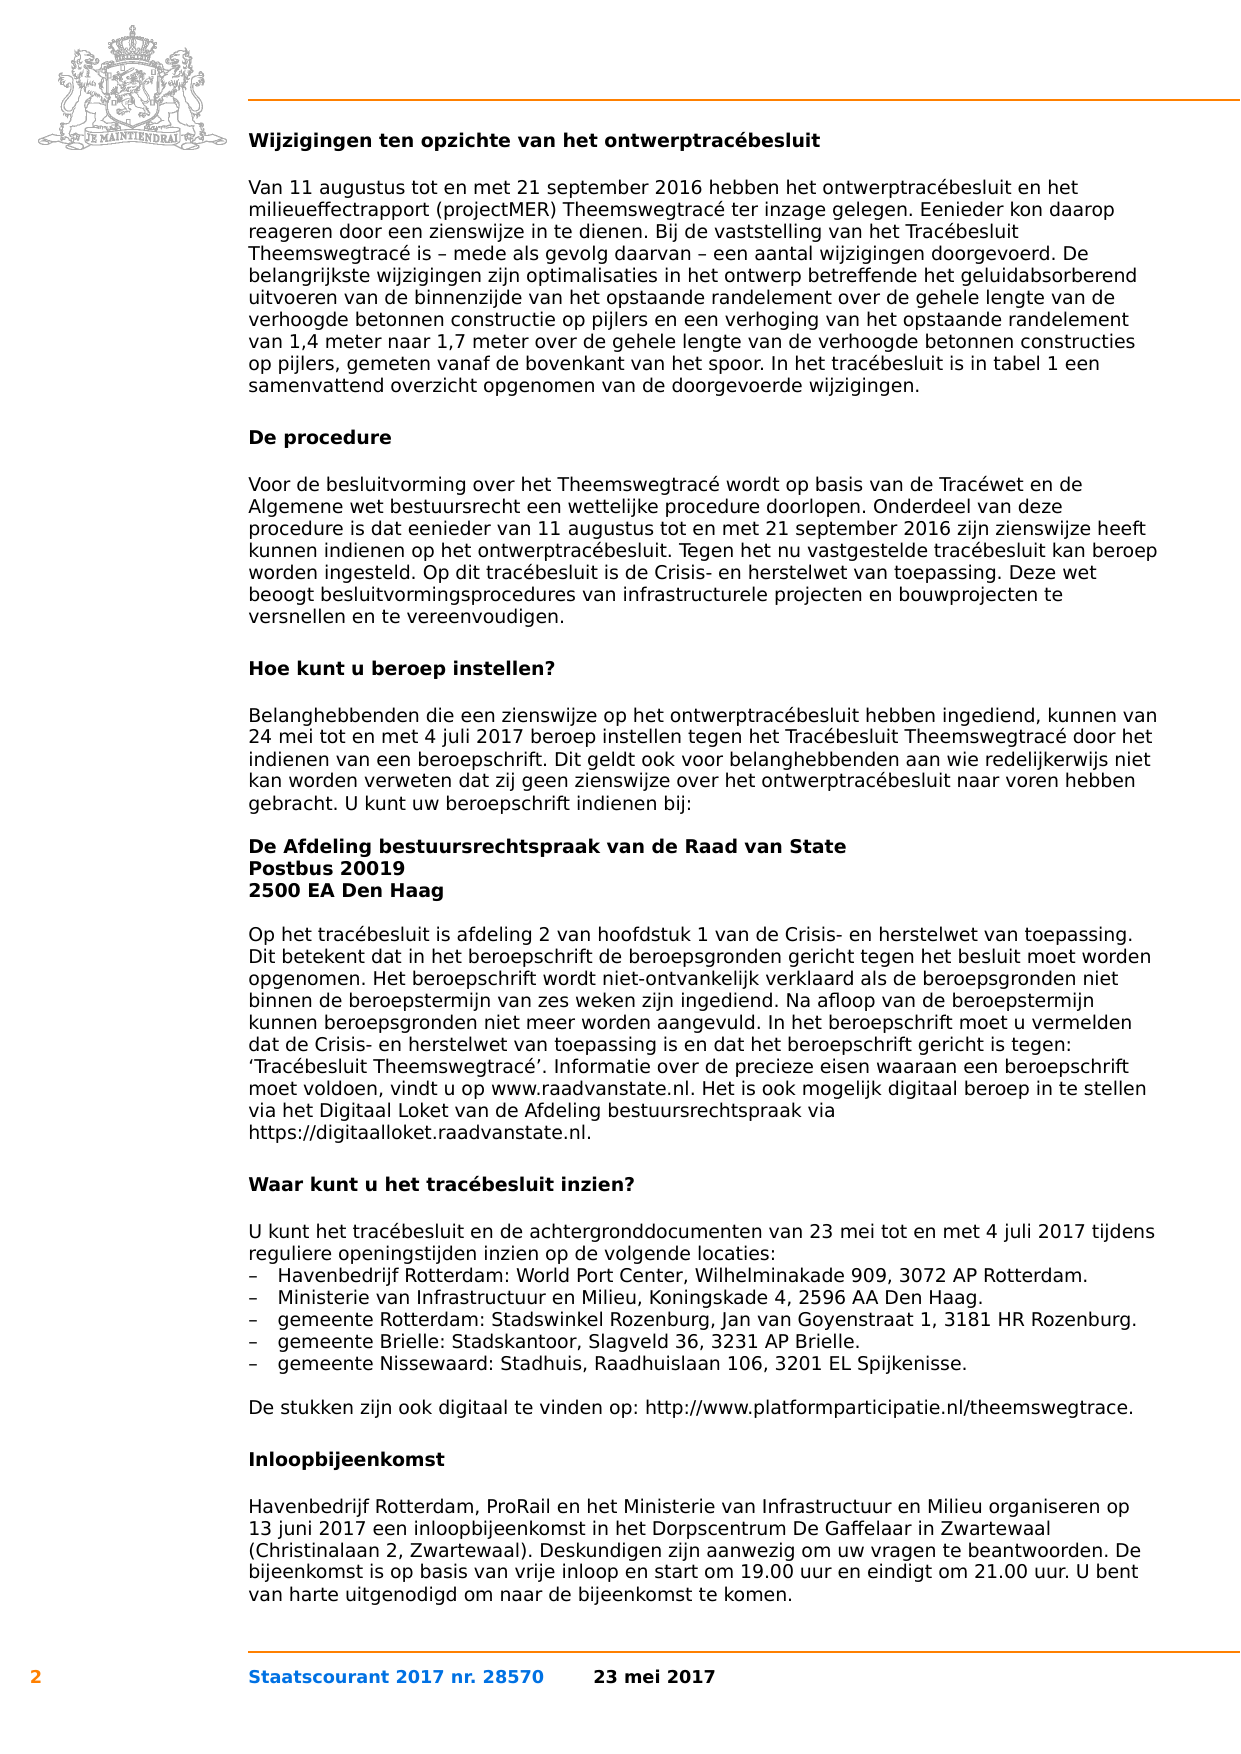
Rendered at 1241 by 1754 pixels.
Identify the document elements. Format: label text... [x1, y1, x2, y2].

picture [38, 25, 227, 150]
text – Havenbedrijf Rotterdam: World Port Center, Wilhelminakade 909, 3072 AP Rotterdam. [248, 1265, 1163, 1287]
text Havenbedrijf Rotterdam, ProRail en het Ministerie van Infrastructuur en Milieu organiseren op 13 juni 2017 een inloopbijeenkomst in het Dorpscentrum De Gaffelaar in Zwartewaal (Christinalaan 2, Zwartewaal). Deskundigen zijn aanwezig om uw vragen te beantwoorden. De bijeenkomst is op basis van vrije inloop en start om 19.00 uur en eindigt om 21.00 uur. U bent van harte uitgenodigd om naar de bijeenkomst te komen. [248, 1496, 1163, 1605]
subtitle Wijzigingen ten opzichte van het ontwerptracébesluit [248, 130, 1163, 152]
subtitle Inloopbijeenkomst [248, 1448, 1163, 1471]
subtitle De procedure [248, 427, 1163, 449]
text De Afdeling bestuursrechtspraak van de Raad van State [248, 836, 1163, 858]
text Postbus 20019 [248, 858, 1163, 880]
text – gemeente Rotterdam: Stadswinkel Rozenburg, Jan van Goyenstraat 1, 3181 HR Rozenburg. [248, 1309, 1163, 1331]
text Op het tracébesluit is afdeling 2 van hoofdstuk 1 van de Crisis- en herstelwet van toepassing. Dit betekent dat in het beroepschrift de beroepsgronden gericht tegen het besluit moet worden opgenomen. Het beroepschrift wordt niet-ontvankelijk verklaard als de beroepsgronden niet binnen de beroepstermijn van zes weken zijn ingediend. Na afloop van de beroepstermijn kunnen beroepsgronden niet meer worden aangevuld. In het beroepschrift moet u vermelden dat de Crisis- en herstelwet van toepassing is en dat het beroepschrift gericht is tegen: ‘Tracébesluit Theemswegtracé’. Informatie over de precieze eisen waaraan een beroepschrift moet voldoen, vindt u op www.raadvanstate.nl. Het is ook mogelijk digitaal beroep in te stellen via het Digitaal Loket van de Afdeling bestuursrechtspraak via https://digitaalloket.raadvanstate.nl. [248, 924, 1163, 1144]
subtitle Waar kunt u het tracébesluit inzien? [248, 1174, 1163, 1196]
text Van 11 augustus tot en met 21 september 2016 hebben het ontwerptracébesluit en het milieueffectrapport (projectMER) Theemswegtracé ter inzage gelegen. Eenieder kon daarop reageren door een zienswijze in te dienen. Bij de vaststelling van het Tracébesluit Theemswegtracé is – mede als gevolg daarvan – een aantal wijzigingen doorgevoerd. De belangrijkste wijzigingen zijn optimalisaties in het ontwerp betreffende het geluidabsorberend uitvoeren van de binnenzijde van het opstaande randelement over de gehele lengte van de verhoogde betonnen constructie op pijlers en een verhoging van het opstaande randelement van 1,4 meter naar 1,7 meter over de gehele lengte van de verhoogde betonnen constructies op pijlers, gemeten vanaf de bovenkant van het spoor. In het tracébesluit is in tabel 1 een samenvattend overzicht opgenomen van de doorgevoerde wijzigingen. [248, 177, 1163, 397]
text Belanghebbenden die een zienswijze op het ontwerptracébesluit hebben ingediend, kunnen van 24 mei tot en met 4 juli 2017 beroep instellen tegen het Tracébesluit Theemswegtracé door het indienen van een beroepschrift. Dit geldt ook voor belanghebbenden aan wie redelijkerwijs niet kan worden verweten dat zij geen zienswijze over het ontwerptracébesluit naar voren hebben gebracht. U kunt uw beroepschrift indienen bij: [248, 704, 1163, 814]
text – Ministerie van Infrastructuur en Milieu, Koningskade 4, 2596 AA Den Haag. [248, 1287, 1163, 1309]
text – gemeente Nissewaard: Stadhuis, Raadhuislaan 106, 3201 EL Spijkenisse. [248, 1353, 1163, 1375]
text U kunt het tracébesluit en de achtergronddocumenten van 23 mei tot en met 4 juli 2017 tijdens reguliere openingstijden inzien op de volgende locaties: [248, 1221, 1163, 1265]
text Voor de besluitvorming over het Theemswegtracé wordt op basis van de Tracéwet en de Algemene wet bestuursrecht een wettelijke procedure doorlopen. Onderdeel van deze procedure is dat eenieder van 11 augustus tot en met 21 september 2016 zijn zienswijze heeft kunnen indienen op het ontwerptracébesluit. Tegen het nu vastgestelde tracébesluit kan beroep worden ingesteld. Op dit tracébesluit is de Crisis- en herstelwet van toepassing. Deze wet beoogt besluitvormingsprocedures van infrastructurele projecten en bouwprojecten te versnellen en te vereenvoudigen. [248, 474, 1163, 627]
subtitle Hoe kunt u beroep instellen? [248, 657, 1163, 679]
text De stukken zijn ook digitaal te vinden op: http://www.platformparticipatie.nl/theemswegtrace. [248, 1397, 1163, 1418]
text 2500 EA Den Haag [248, 880, 1163, 902]
text – gemeente Brielle: Stadskantoor, Slagveld 36, 3231 AP Brielle. [248, 1331, 1163, 1353]
